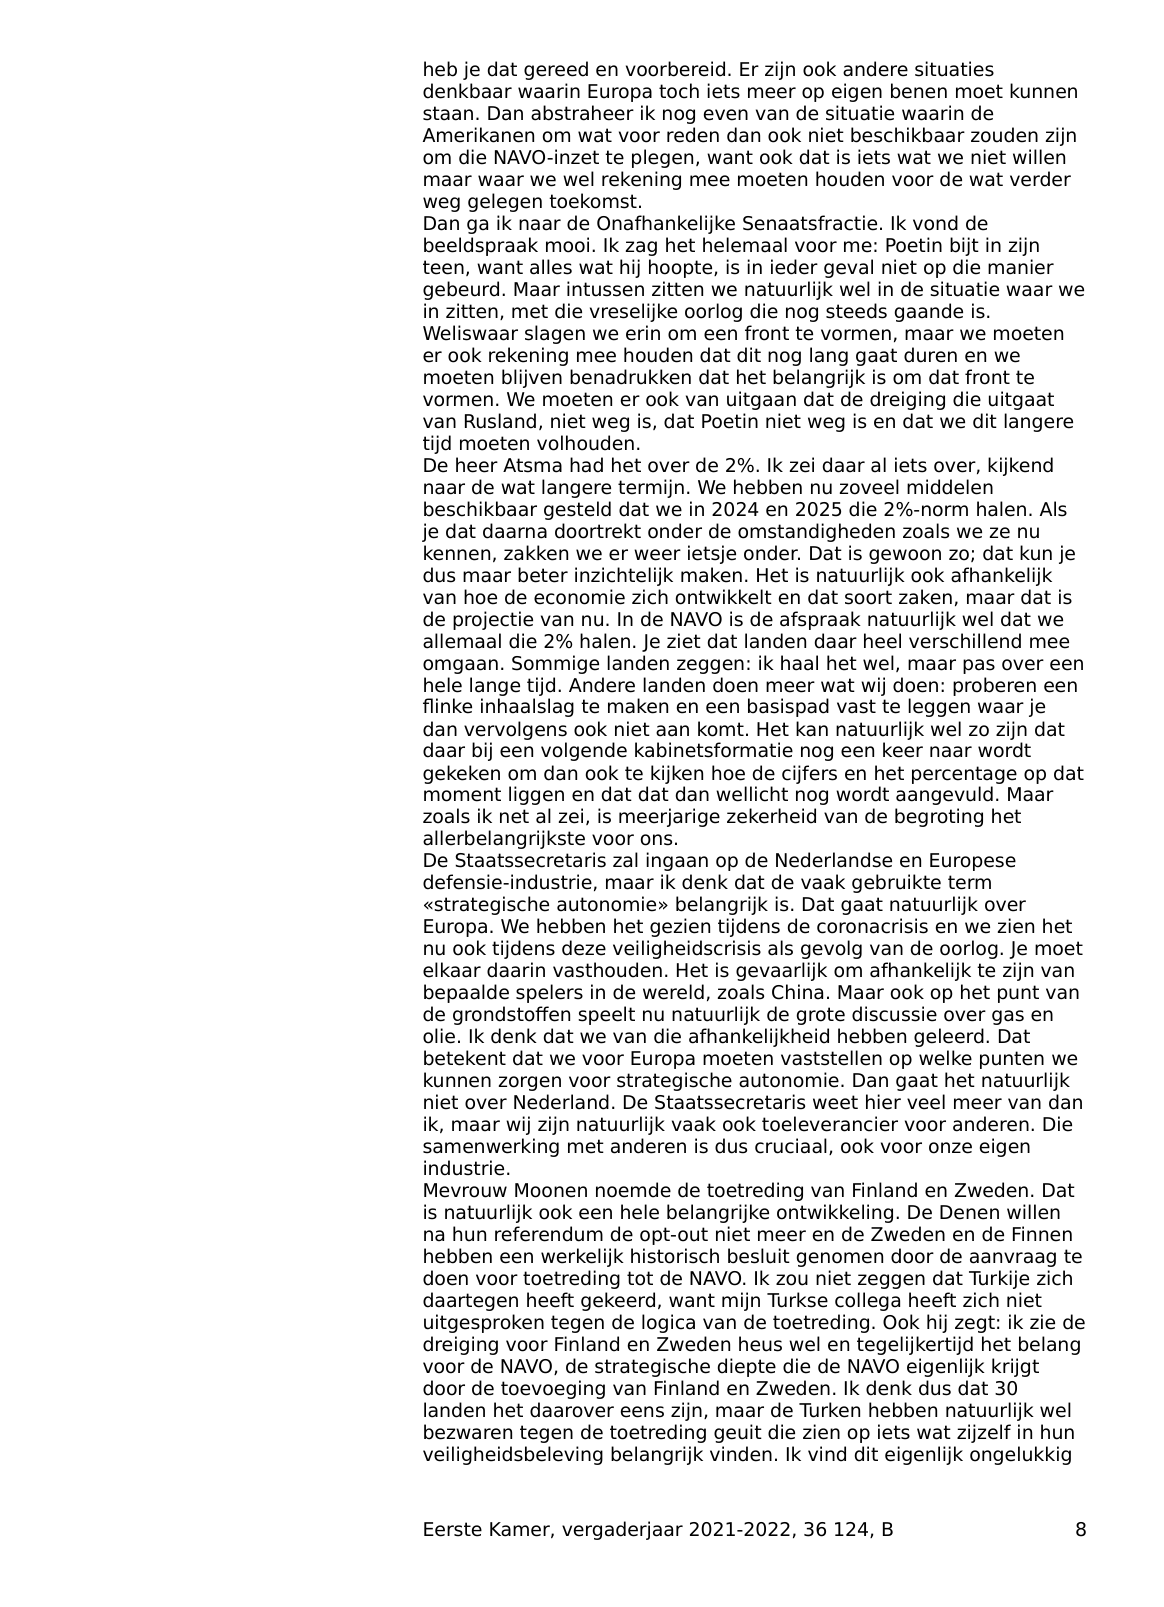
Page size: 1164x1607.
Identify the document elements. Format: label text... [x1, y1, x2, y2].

text Dan ga ik naar de Onafhankelijke Senaatsfractie. Ik vond de beeldspraak mooi. Ik zag het helemaal voor me: Poetin bijt in zijn teen, want alles wat hij hoopte, is in ieder geval niet op die manier gebeurd. Maar intussen zitten we natuurlijk wel in de situatie waar we in zitten, met die vreselijke oorlog die nog steeds gaande is. Weliswaar slagen we erin om een front te vormen, maar we moeten er ook rekening mee houden dat dit nog lang gaat duren en we moeten blijven benadrukken dat het belangrijk is om dat front te vormen. We moeten er ook van uitgaan dat de dreiging die uitgaat van Rusland, niet weg is, dat Poetin niet weg is en dat we dit langere tijd moeten volhouden. [422, 213, 1087, 455]
text De Staatssecretaris zal ingaan op de Nederlandse en Europese defensie-industrie, maar ik denk dat de vaak gebruikte term «strategische autonomie» belangrijk is. Dat gaat natuurlijk over Europa. We hebben het gezien tijdens de coronacrisis en we zien het nu ook tijdens deze veiligheidscrisis als gevolg van de oorlog. Je moet elkaar daarin vasthouden. Het is gevaarlijk om afhankelijk te zijn van bepaalde spelers in de wereld, zoals China. Maar ook op het punt van de grondstoffen speelt nu natuurlijk de grote discussie over gas en olie. Ik denk dat we van die afhankelijkheid hebben geleerd. Dat betekent dat we voor Europa moeten vaststellen op welke punten we kunnen zorgen voor strategische autonomie. Dan gaat het natuurlijk niet over Nederland. De Staatssecretaris weet hier veel meer van dan ik, maar wij zijn natuurlijk vaak ook toeleverancier voor anderen. Die samenwerking met anderen is dus cruciaal, ook voor onze eigen industrie. [422, 850, 1087, 1180]
text heb je dat gereed en voorbereid. Er zijn ook andere situaties denkbaar waarin Europa toch iets meer op eigen benen moet kunnen staan. Dan abstraheer ik nog even van de situatie waarin de Amerikanen om wat voor reden dan ook niet beschikbaar zouden zijn om die NAVO-inzet te plegen, want ook dat is iets wat we niet willen maar waar we wel rekening mee moeten houden voor de wat verder weg gelegen toekomst. [422, 59, 1087, 213]
text De heer Atsma had het over de 2%. Ik zei daar al iets over, kijkend naar de wat langere termijn. We hebben nu zoveel middelen beschikbaar gesteld dat we in 2024 en 2025 die 2%-norm halen. Als je dat daarna doortrekt onder de omstandigheden zoals we ze nu kennen, zakken we er weer ietsje onder. Dat is gewoon zo; dat kun je dus maar beter inzichtelijk maken. Het is natuurlijk ook afhankelijk van hoe de economie zich ontwikkelt en dat soort zaken, maar dat is de projectie van nu. In de NAVO is de afspraak natuurlijk wel dat we allemaal die 2% halen. Je ziet dat landen daar heel verschillend mee omgaan. Sommige landen zeggen: ik haal het wel, maar pas over een hele lange tijd. Andere landen doen meer wat wij doen: proberen een flinke inhaalslag te maken en een basispad vast te leggen waar je dan vervolgens ook niet aan komt. Het kan natuurlijk wel zo zijn dat daar bij een volgende kabinetsformatie nog een keer naar wordt gekeken om dan ook te kijken hoe de cijfers en het percentage op dat moment liggen en dat dat dan wellicht nog wordt aangevuld. Maar zoals ik net al zei, is meerjarige zekerheid van de begroting het allerbelangrijkste voor ons. [422, 455, 1087, 850]
text Mevrouw Moonen noemde de toetreding van Finland en Zweden. Dat is natuurlijk ook een hele belangrijke ontwikkeling. De Denen willen na hun referendum de opt-out niet meer en de Zweden en de Finnen hebben een werkelijk historisch besluit genomen door de aanvraag te doen voor toetreding tot de NAVO. Ik zou niet zeggen dat Turkije zich daartegen heeft gekeerd, want mijn Turkse collega heeft zich niet uitgesproken tegen de logica van de toetreding. Ook hij zegt: ik zie de dreiging voor Finland en Zweden heus wel en tegelijkertijd het belang voor de NAVO, de strategische diepte die de NAVO eigenlijk krijgt door de toevoeging van Finland en Zweden. Ik denk dus dat 30 landen het daarover eens zijn, maar de Turken hebben natuurlijk wel bezwaren tegen de toetreding geuit die zien op iets wat zijzelf in hun veiligheidsbeleving belangrijk vinden. Ik vind dit eigenlijk ongelukkig [422, 1180, 1087, 1466]
